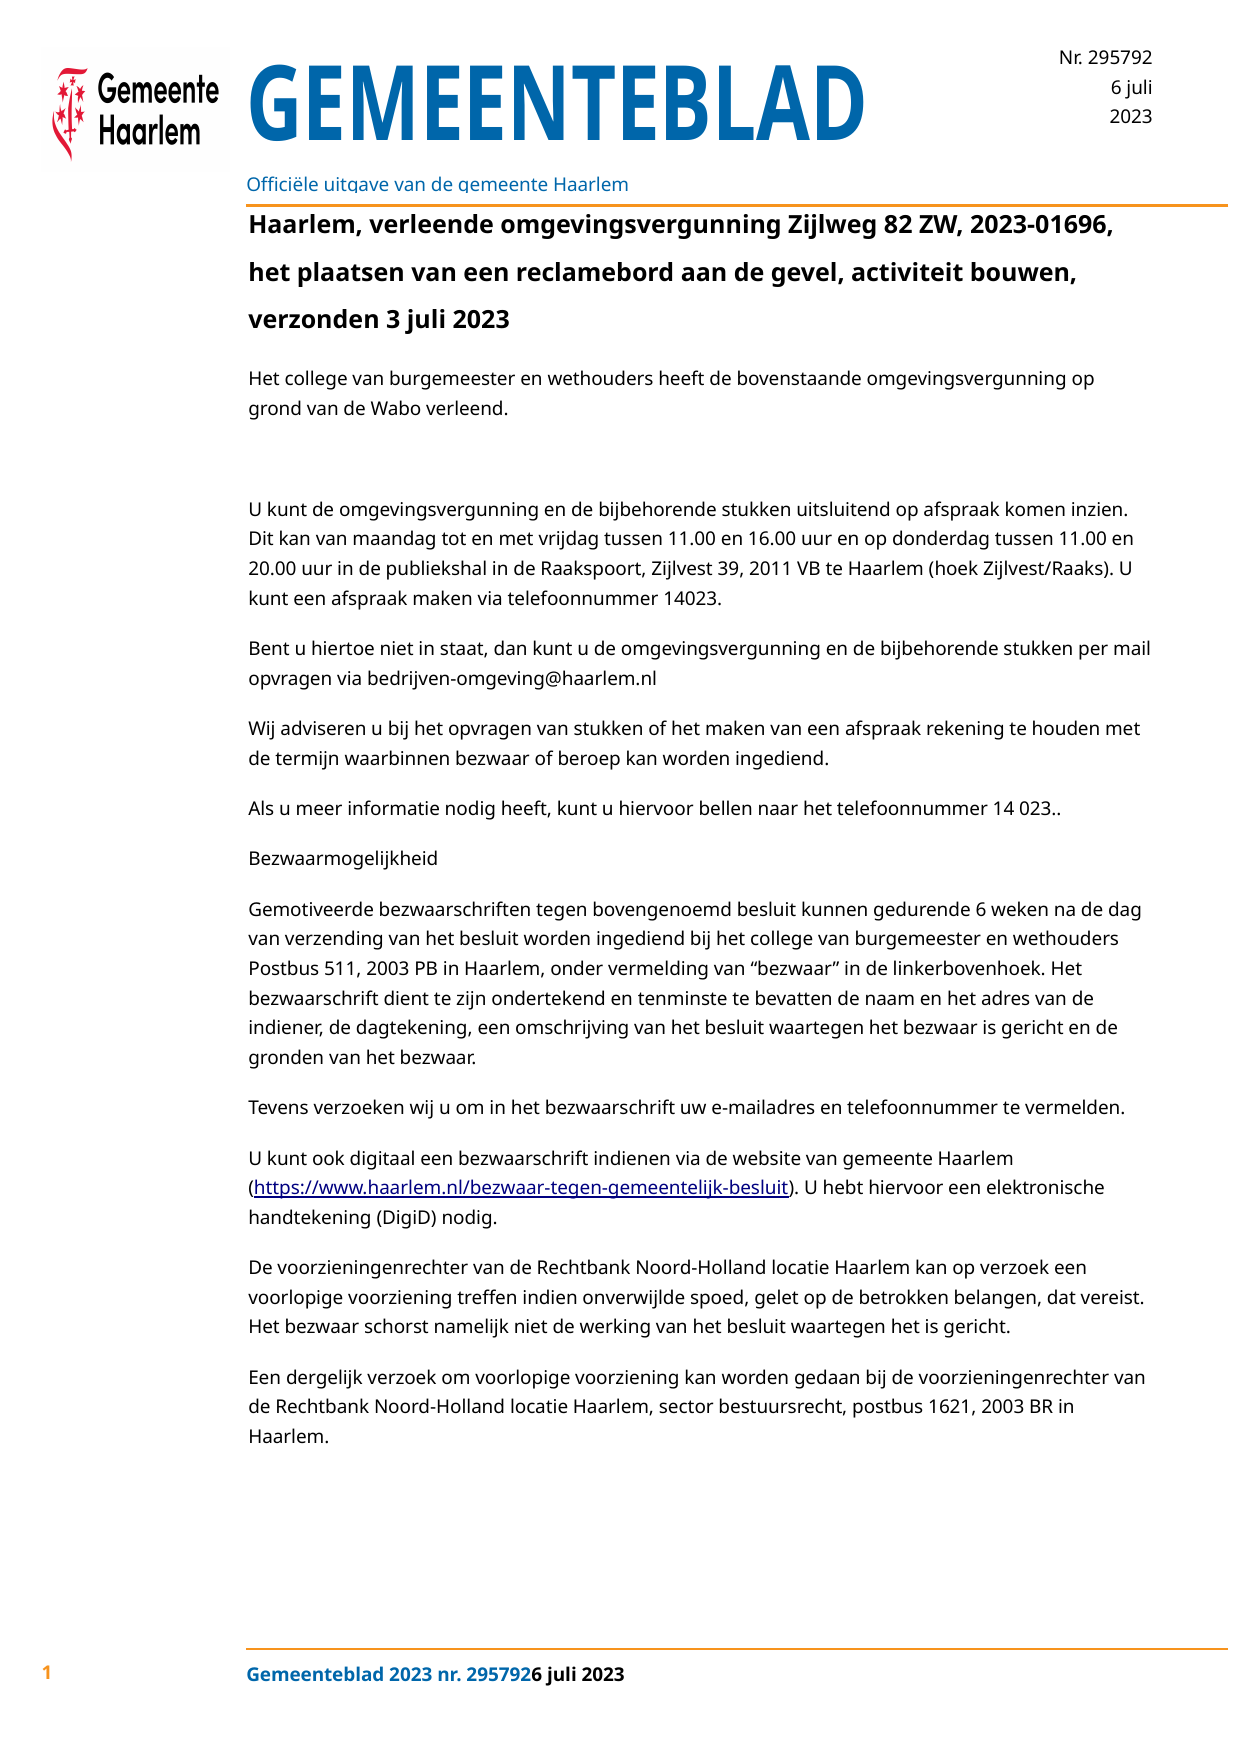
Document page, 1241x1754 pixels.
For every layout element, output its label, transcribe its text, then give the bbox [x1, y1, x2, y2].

text Bezwaarmogelijkheid [248, 846, 1152, 871]
text Bent u hiertoe niet in staat, dan kunt u de omgevingsvergunning en de bijbehorende stukken per mail opvragen via bedrijven-omgeving@haarlem.nl [248, 635, 1152, 690]
text Tevens verzoeken wij u om in het bezwaarschrift uw e-mailadres en telefoonnummer te vermelden. [248, 1094, 1152, 1120]
text De voorzieningenrechter van de Rechtbank Noord-Holland locatie Haarlem kan op verzoek een voorlopige voorziening treffen indien onverwijlde spoed, gelet op de betrokken belangen, dat vereist. Het bezwaar schorst namelijk niet de werking van het besluit waartegen het is gericht. [248, 1254, 1152, 1339]
text Als u meer informatie nodig heeft, kunt u hiervoor bellen naar het telefoonnummer 14 023.. [248, 795, 1152, 821]
text Wij adviseren u bij het opvragen van stukken of het maken van een afspraak rekening te houden met de termijn waarbinnen bezwaar of beroep kan worden ingediend. [248, 715, 1152, 770]
text Haarlem, verleende omgevingsvergunning Zijlweg 82 ZW, 2023-01696, het plaatsen van een reclamebord aan de gevel, activiteit bouwen, verzonden 3 juli 2023 [248, 207, 1152, 336]
text U kunt de omgevingsvergunning en de bijbehorende stukken uitsluitend op afspraak komen inzien. Dit kan van maandag tot en met vrijdag tussen 11.00 en 16.00 uur en op donderdag tussen 11.00 en 20.00 uur in de publiekshal in de Raakspoort, Zijlvest 39, 2011 VB te Haarlem (hoek Zijlvest/Raaks). U kunt een afspraak maken via telefoonnummer 14023. [248, 496, 1152, 610]
text U kunt ook digitaal een bezwaarschrift indienen via de website van gemeente Haarlem (https://www.haarlem.nl/bezwaar-tegen-gemeentelijk-besluit). U hebt hiervoor een elektronische handtekening (DigiD) nodig. [248, 1145, 1152, 1229]
text Gemotiveerde bezwaarschriften tegen bovengenoemd besluit kunnen gedurende 6 weken na de dag van verzending van het besluit worden ingediend bij het college van burgemeester en wethouders Postbus 511, 2003 PB in Haarlem, onder vermelding van “bezwaar” in de linkerbovenhoek. Het bezwaarschrift dient te zijn ondertekend en tenminste te bevatten de naam en het adres van de indiener, de dagtekening, een omschrijving van het besluit waartegen het bezwaar is gericht en de gronden van het bezwaar. [248, 896, 1152, 1069]
text Het college van burgemeester en wethouders heeft de bovenstaande omgevingsvergunning op grond van de Wabo verleend. [248, 366, 1152, 421]
text Een dergelijk verzoek om voorlopige voorziening kan worden gedaan bij de voorzieningenrechter van de Rechtbank Noord-Holland locatie Haarlem, sector bestuursrecht, postbus 1621, 2003 BR in Haarlem. [248, 1364, 1152, 1449]
picture [41, 47, 231, 172]
